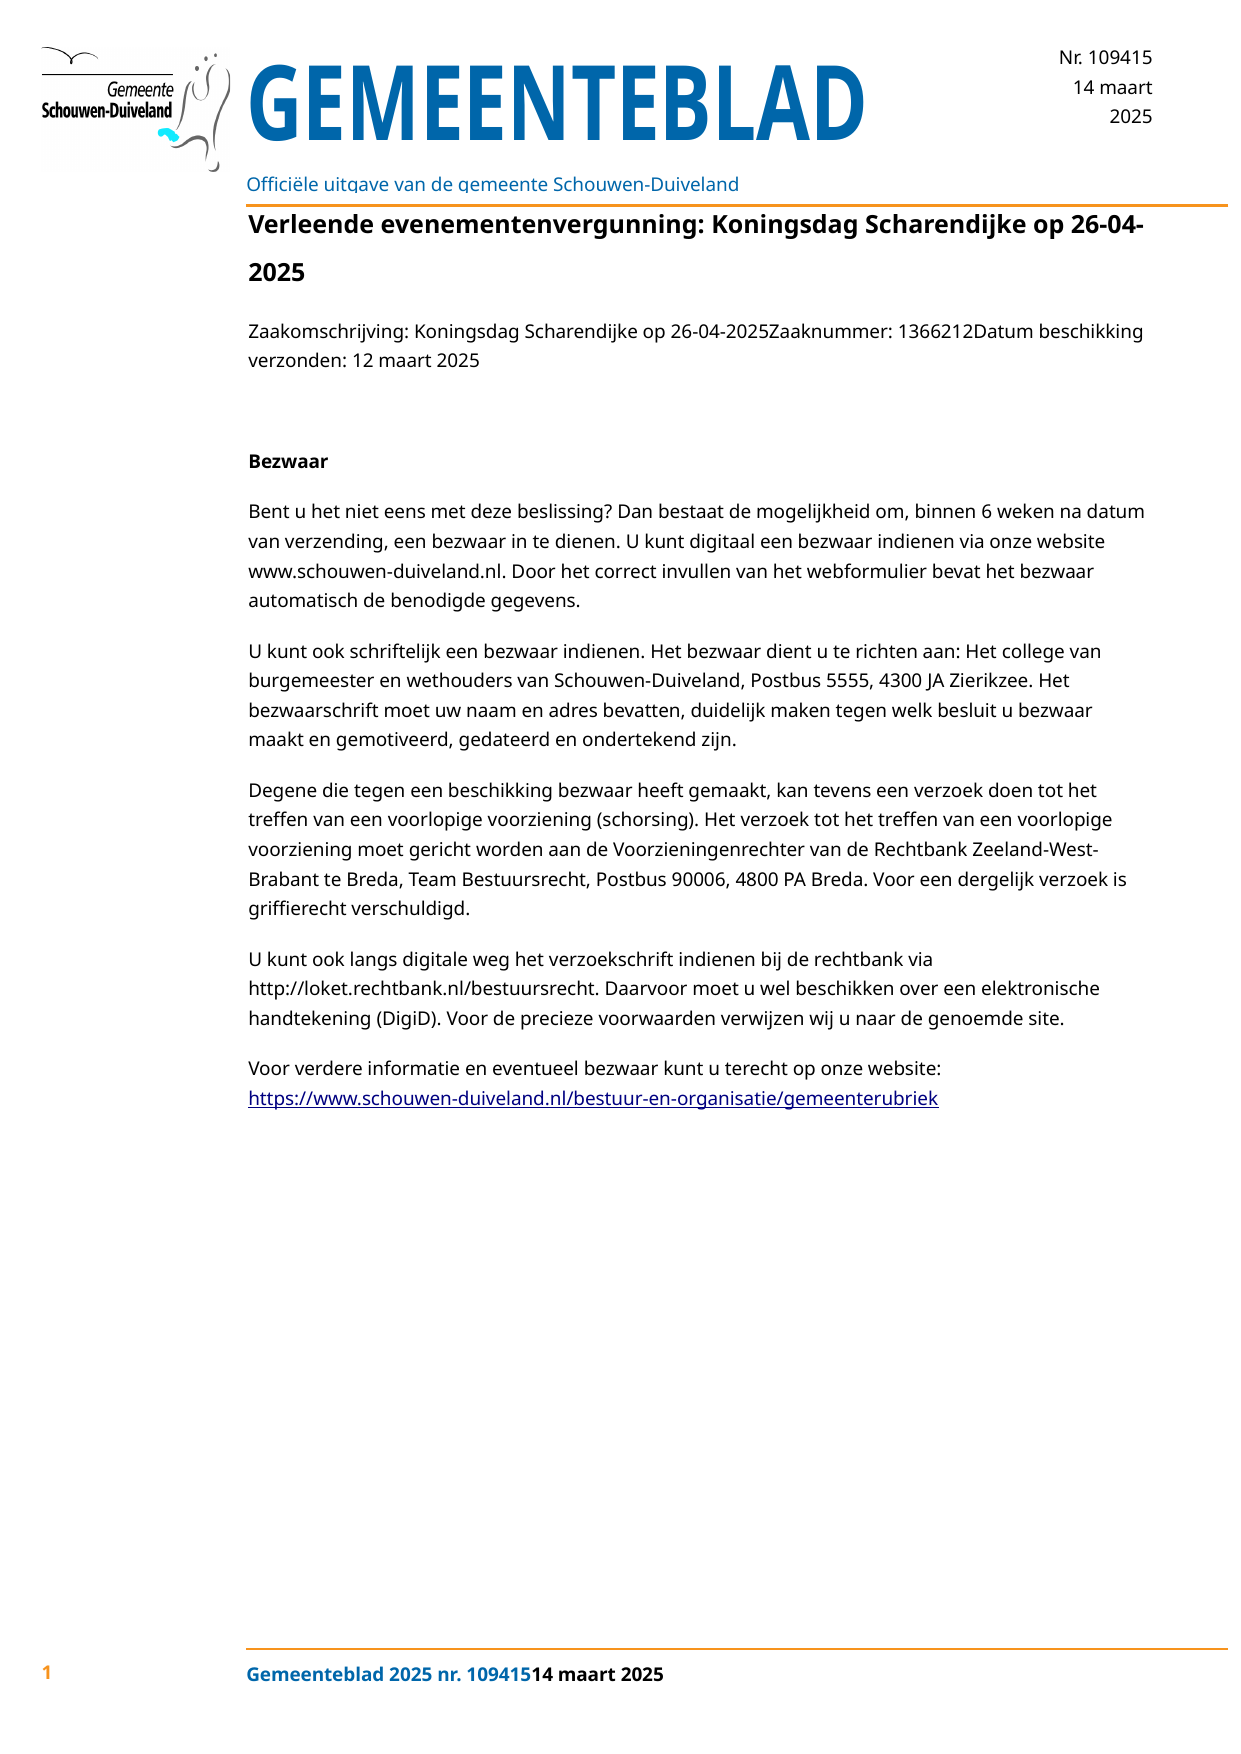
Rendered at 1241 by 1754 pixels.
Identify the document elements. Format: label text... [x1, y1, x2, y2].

text Bent u het niet eens met deze beslissing? Dan bestaat de mogelijkheid om, binnen 6 weken na datum van verzending, een bezwaar in te dienen. U kunt digitaal een bezwaar indienen via onze website www.schouwen-duiveland.nl. Door het correct invullen van het webformulier bevat het bezwaar automatisch de benodigde gegevens. [248, 499, 1152, 613]
text U kunt ook schriftelijk een bezwaar indienen. Het bezwaar dient u te richten aan: Het college van burgemeester en wethouders van Schouwen-Duiveland, Postbus 5555, 4300 JA Zierikzee. Het bezwaarschrift moet uw naam en adres bevatten, duidelijk maken tegen welk besluit u bezwaar maakt en gemotiveerd, gedateerd en ondertekend zijn. [248, 638, 1152, 752]
picture [41, 47, 231, 172]
text Bezwaar [248, 448, 1152, 474]
text Zaakomschrijving: Koningsdag Scharendijke op 26-04-2025Zaaknummer: 1366212Datum beschikking verzonden: 12 maart 2025 [248, 318, 1152, 373]
text Verleende evenementenvergunning: Koningsdag Scharendijke op 26-04-2025 [248, 207, 1152, 288]
text U kunt ook langs digitale weg het verzoekschrift indienen bij de rechtbank via http://loket.rechtbank.nl/bestuursrecht. Daarvoor moet u wel beschikken over een elektronische handtekening (DigiD). Voor de precieze voorwaarden verwijzen wij u naar de genoemde site. [248, 946, 1152, 1031]
text Degene die tegen een beschikking bezwaar heeft gemaakt, kan tevens een verzoek doen tot het treffen van een voorlopige voorziening (schorsing). Het verzoek tot het treffen van een voorlopige voorziening moet gericht worden aan de Voorzieningenrechter van de Rechtbank Zeeland-West-Brabant te Breda, Team Bestuursrecht, Postbus 90006, 4800 PA Breda. Voor een dergelijk verzoek is griffierecht verschuldigd. [248, 777, 1152, 921]
text Voor verdere informatie en eventueel bezwaar kunt u terecht op onze website: https://www.schouwen-duiveland.nl/bestuur-en-organisatie/gemeenterubriek [248, 1055, 1152, 1111]
